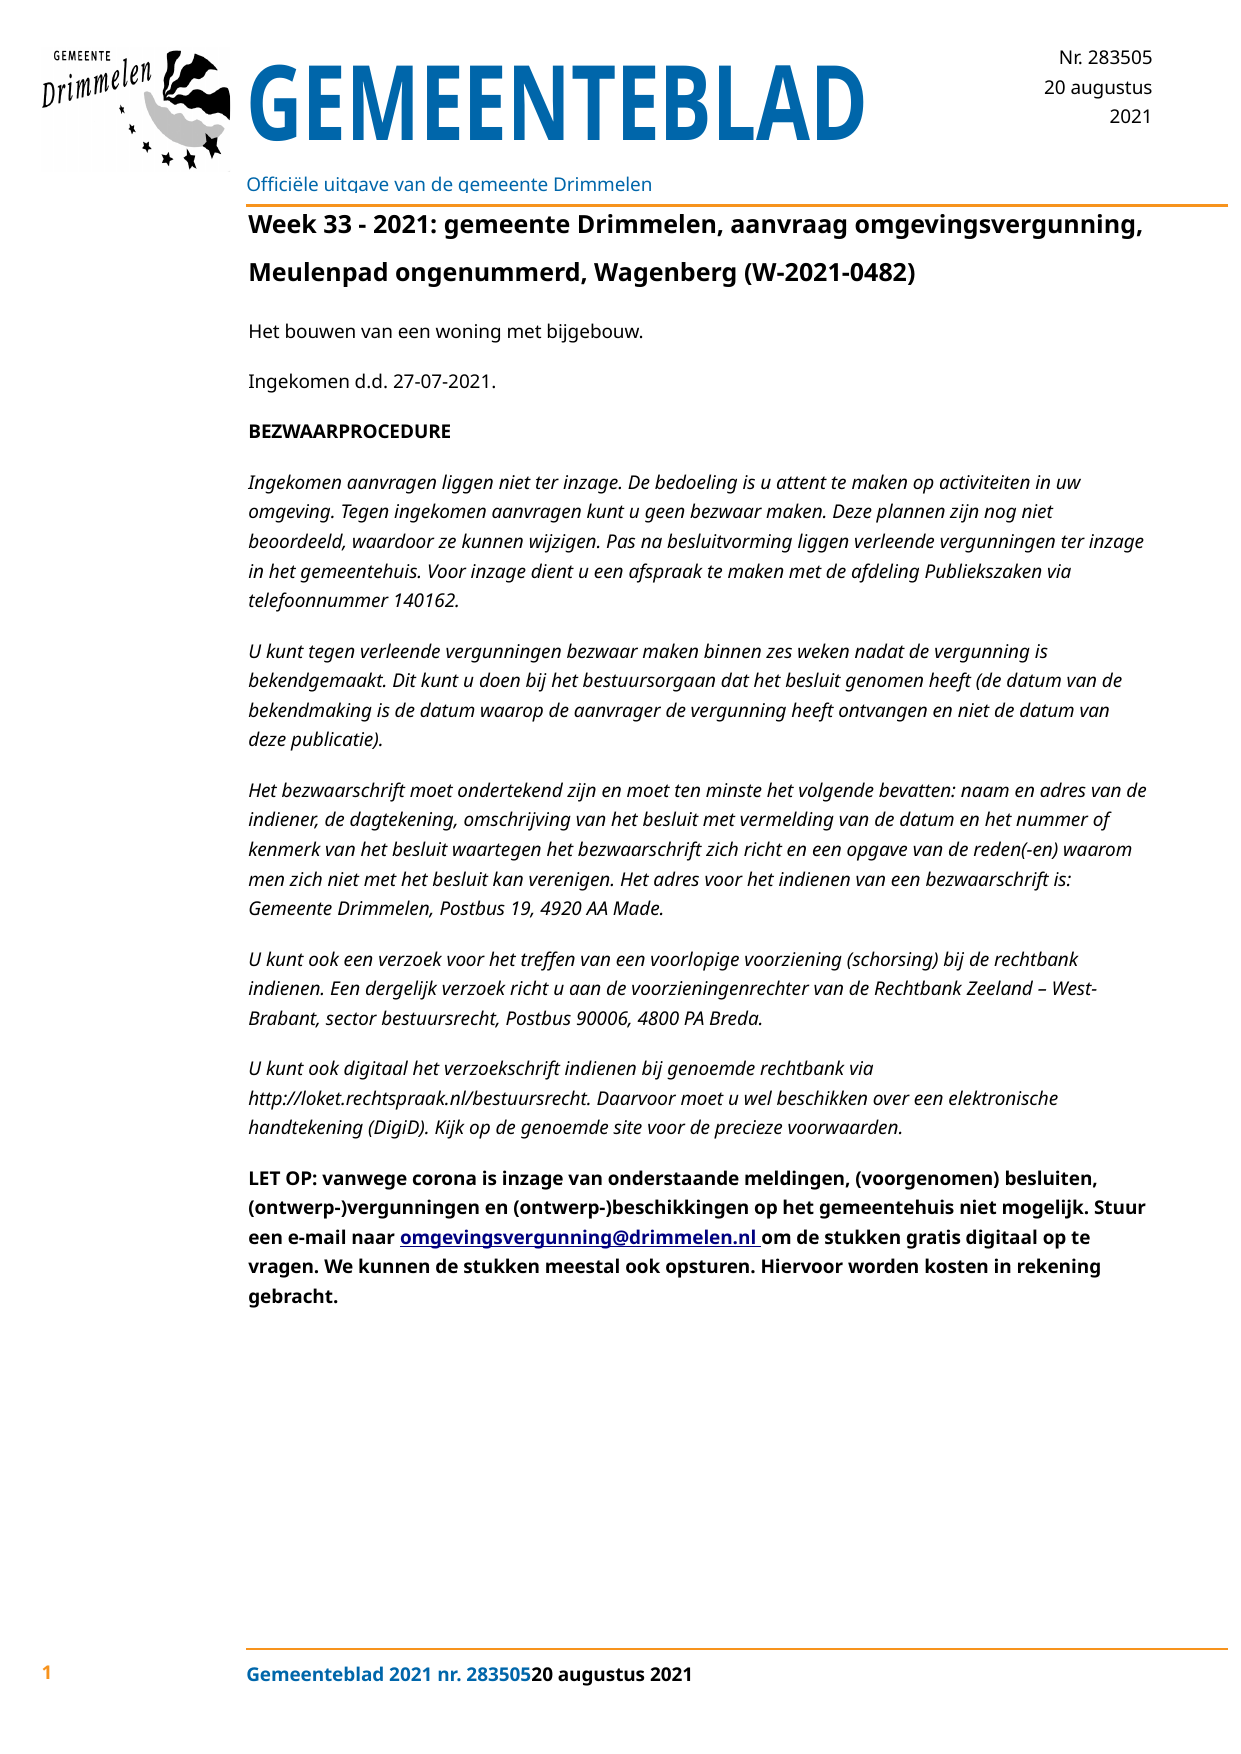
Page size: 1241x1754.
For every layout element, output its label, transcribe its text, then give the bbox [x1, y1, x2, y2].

text Het bezwaarschrift moet ondertekend zijn en moet ten minste het volgende bevatten: naam en adres van de indiener, de dagtekening, omschrijving van het besluit met vermelding van de datum en het nummer of kenmerk van het besluit waartegen het bezwaarschrift zich richt en een opgave van de reden(-en) waarom men zich niet met het besluit kan verenigen. Het adres voor het indienen van een bezwaarschrift is: Gemeente Drimmelen, Postbus 19, 4920 AA Made. [248, 777, 1152, 921]
text U kunt tegen verleende vergunningen bezwaar maken binnen zes weken nadat de vergunning is bekendgemaakt. Dit kunt u doen bij het bestuursorgaan dat het besluit genomen heeft (de datum van de bekendmaking is de datum waarop de aanvrager de vergunning heeft ontvangen en niet de datum van deze publicatie). [248, 638, 1152, 752]
text U kunt ook een verzoek voor het treffen van een voorlopige voorziening (schorsing) bij de rechtbank indienen. Een dergelijk verzoek richt u aan de voorzieningenrechter van de Rechtbank Zeeland – West-Brabant, sector bestuursrecht, Postbus 90006, 4800 PA Breda. [248, 946, 1152, 1031]
text Het bouwen van een woning met bijgebouw. [248, 318, 1152, 344]
text Week 33 - 2021: gemeente Drimmelen, aanvraag omgevingsvergunning, Meulenpad ongenummerd, Wagenberg (W-2021-0482) [248, 207, 1152, 288]
text LET OP: vanwege corona is inzage van onderstaande meldingen, (voorgenomen) besluiten, (ontwerp-)vergunningen en (ontwerp-)beschikkingen op het gemeentehuis niet mogelijk. Stuur een e-mail naar omgevingsvergunning@drimmelen.nl om de stukken gratis digitaal op te vragen. We kunnen de stukken meestal ook opsturen. Hiervoor worden kosten in rekening gebracht. [248, 1165, 1152, 1309]
text BEZWAARPROCEDURE [248, 419, 1152, 444]
text Ingekomen aanvragen liggen niet ter inzage. De bedoeling is u attent te maken op activiteiten in uw omgeving. Tegen ingekomen aanvragen kunt u geen bezwaar maken. Deze plannen zijn nog niet beoordeeld, waardoor ze kunnen wijzigen. Pas na besluitvorming liggen verleende vergunningen ter inzage in het gemeentehuis. Voor inzage dient u een afspraak te maken met de afdeling Publiekszaken via telefoonnummer 140162. [248, 469, 1152, 613]
text Ingekomen d.d. 27-07-2021. [248, 368, 1152, 394]
text U kunt ook digitaal het verzoekschrift indienen bij genoemde rechtbank via http://loket.rechtspraak.nl/bestuursrecht. Daarvoor moet u wel beschikken over een elektronische handtekening (DigiD). Kijk op de genoemde site voor de precieze voorwaarden. [248, 1055, 1152, 1140]
picture [41, 47, 231, 172]
